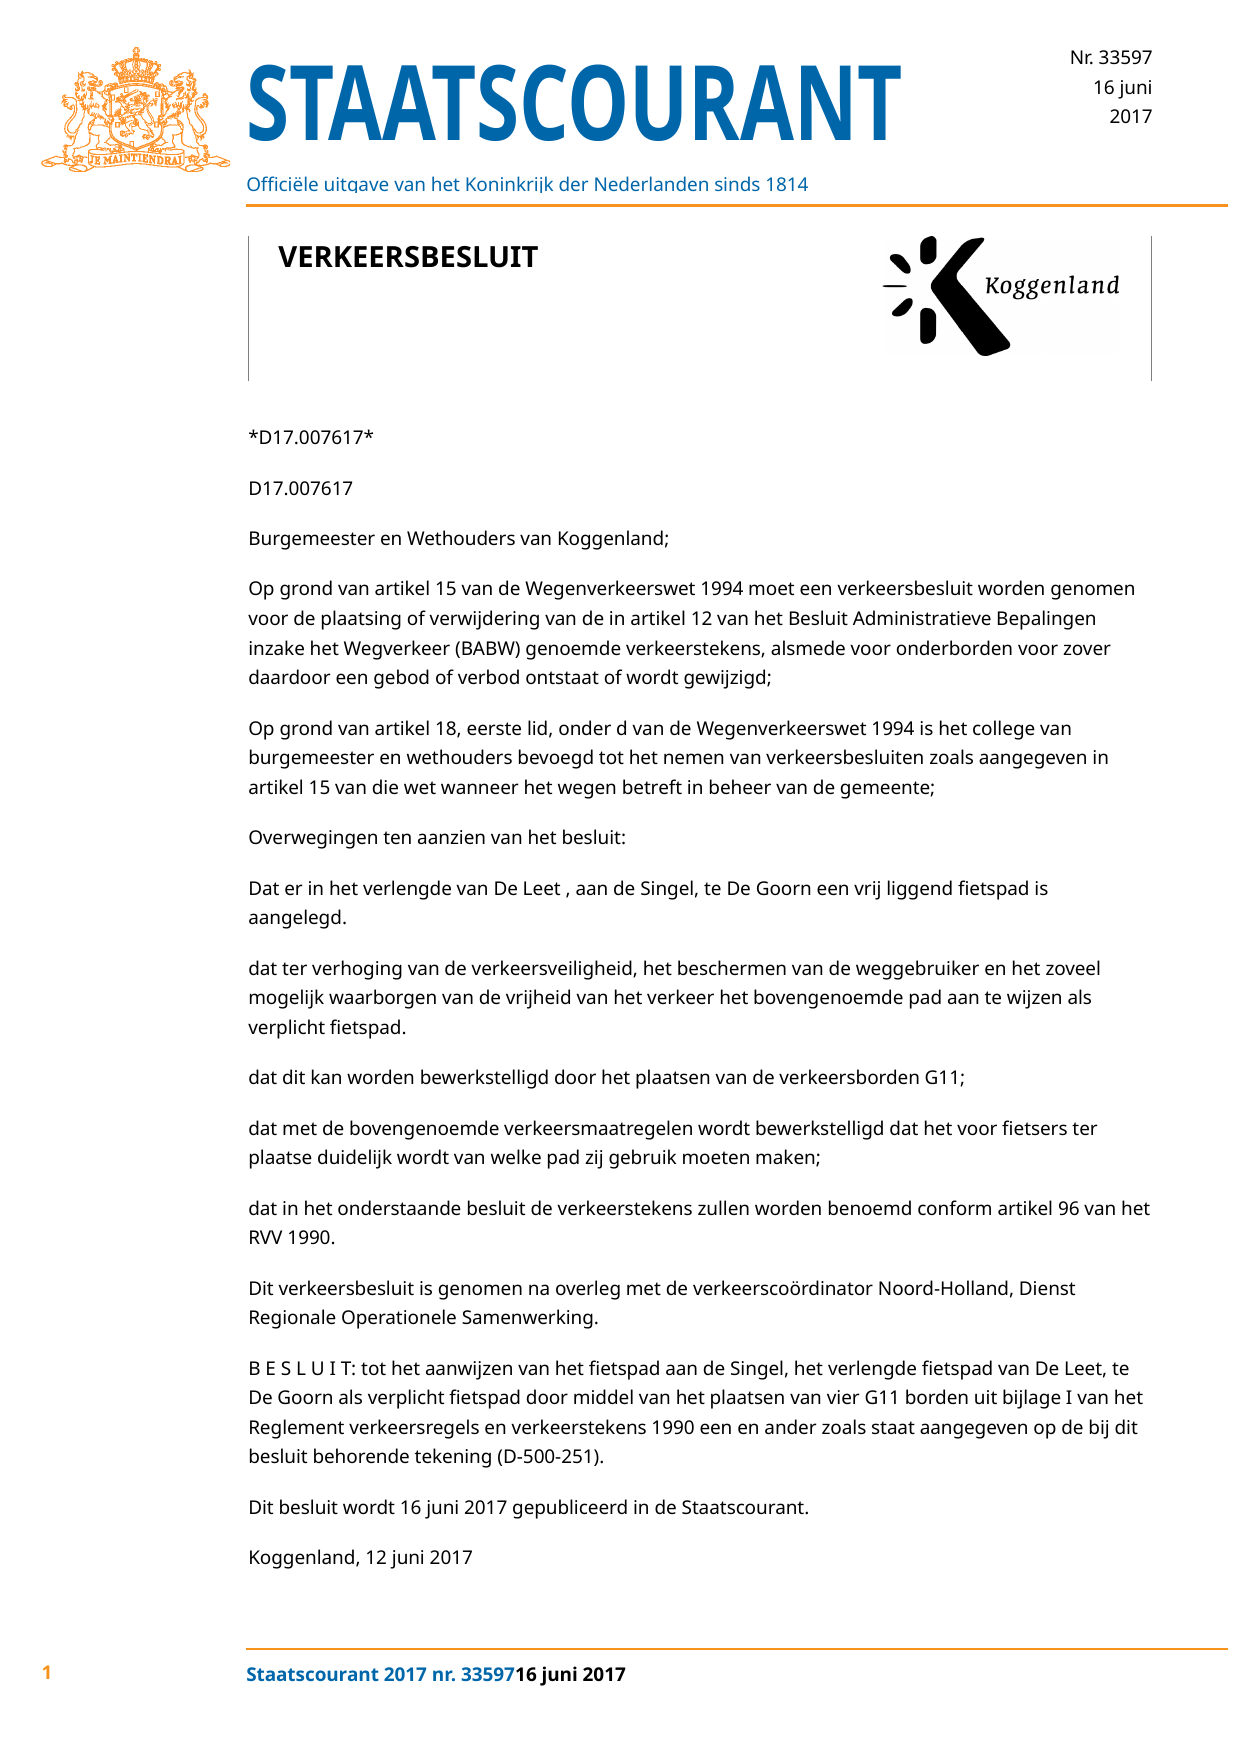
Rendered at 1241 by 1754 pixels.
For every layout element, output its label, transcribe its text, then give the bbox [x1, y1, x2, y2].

table_header VERKEERSBESLUIT [249, 236, 850, 381]
table_header [850, 236, 1151, 381]
picture [882, 236, 1119, 356]
text B E S L U I T: tot het aanwijzen van het fietspad aan de Singel, het verlengde fietspad van De Leet, te De Goorn als verplicht fietspad door middel van het plaatsen van vier G11 borden uit bijlage I van het Reglement verkeersregels en verkeerstekens 1990 een en ander zoals staat aangegeven op de bij dit besluit behorende tekening (D-500-251). [248, 1355, 1152, 1469]
text dat in het onderstaande besluit de verkeerstekens zullen worden benoemd conform artikel 96 van het RVV 1990. [248, 1195, 1152, 1250]
text Op grond van artikel 15 van de Wegenverkeerswet 1994 moet een verkeersbesluit worden genomen voor de plaatsing of verwijdering van de in artikel 12 van het Besluit Administratieve Bepalingen inzake het Wegverkeer (BABW) genoemde verkeerstekens, alsmede voor onderborden voor zover daardoor een gebod of verbod ontstaat of wordt gewijzigd; [248, 576, 1152, 690]
text Dit verkeersbesluit is genomen na overleg met de verkeerscoördinator Noord-Holland, Dienst Regionale Operationele Samenwerking. [248, 1275, 1152, 1330]
text Dit besluit wordt 16 juni 2017 gepubliceerd in de Staatscourant. [248, 1494, 1152, 1520]
text Burgemeester en Wethouders van Koggenland; [248, 525, 1152, 551]
text Overwegingen ten aanzien van het besluit: [248, 824, 1152, 850]
text dat ter verhoging van de verkeersveiligheid, het beschermen van de weggebruiker en het zoveel mogelijk waarborgen van de vrijheid van het verkeer het bovengenoemde pad aan te wijzen als verplicht fietspad. [248, 955, 1152, 1040]
picture [41, 47, 231, 172]
text Op grond van artikel 18, eerste lid, onder d van de Wegenverkeerswet 1994 is het college van burgemeester en wethouders bevoegd tot het nemen van verkeersbesluiten zoals aangegeven in artikel 15 van die wet wanneer het wegen betreft in beheer van de gemeente; [248, 715, 1152, 800]
text D17.007617 [248, 475, 1152, 501]
text Koggenland, 12 juni 2017 [248, 1544, 1152, 1570]
text dat dit kan worden bewerkstelligd door het plaatsen van de verkeersborden G11; [248, 1064, 1152, 1090]
text *D17.007617* [248, 424, 1152, 450]
text Dat er in het verlengde van De Leet , aan de Singel, te De Goorn een vrij liggend fietspad is aangelegd. [248, 875, 1152, 930]
text dat met de bovengenoemde verkeersmaatregelen wordt bewerkstelligd dat het voor fietsers ter plaatse duidelijk wordt van welke pad zij gebruik moeten maken; [248, 1115, 1152, 1170]
